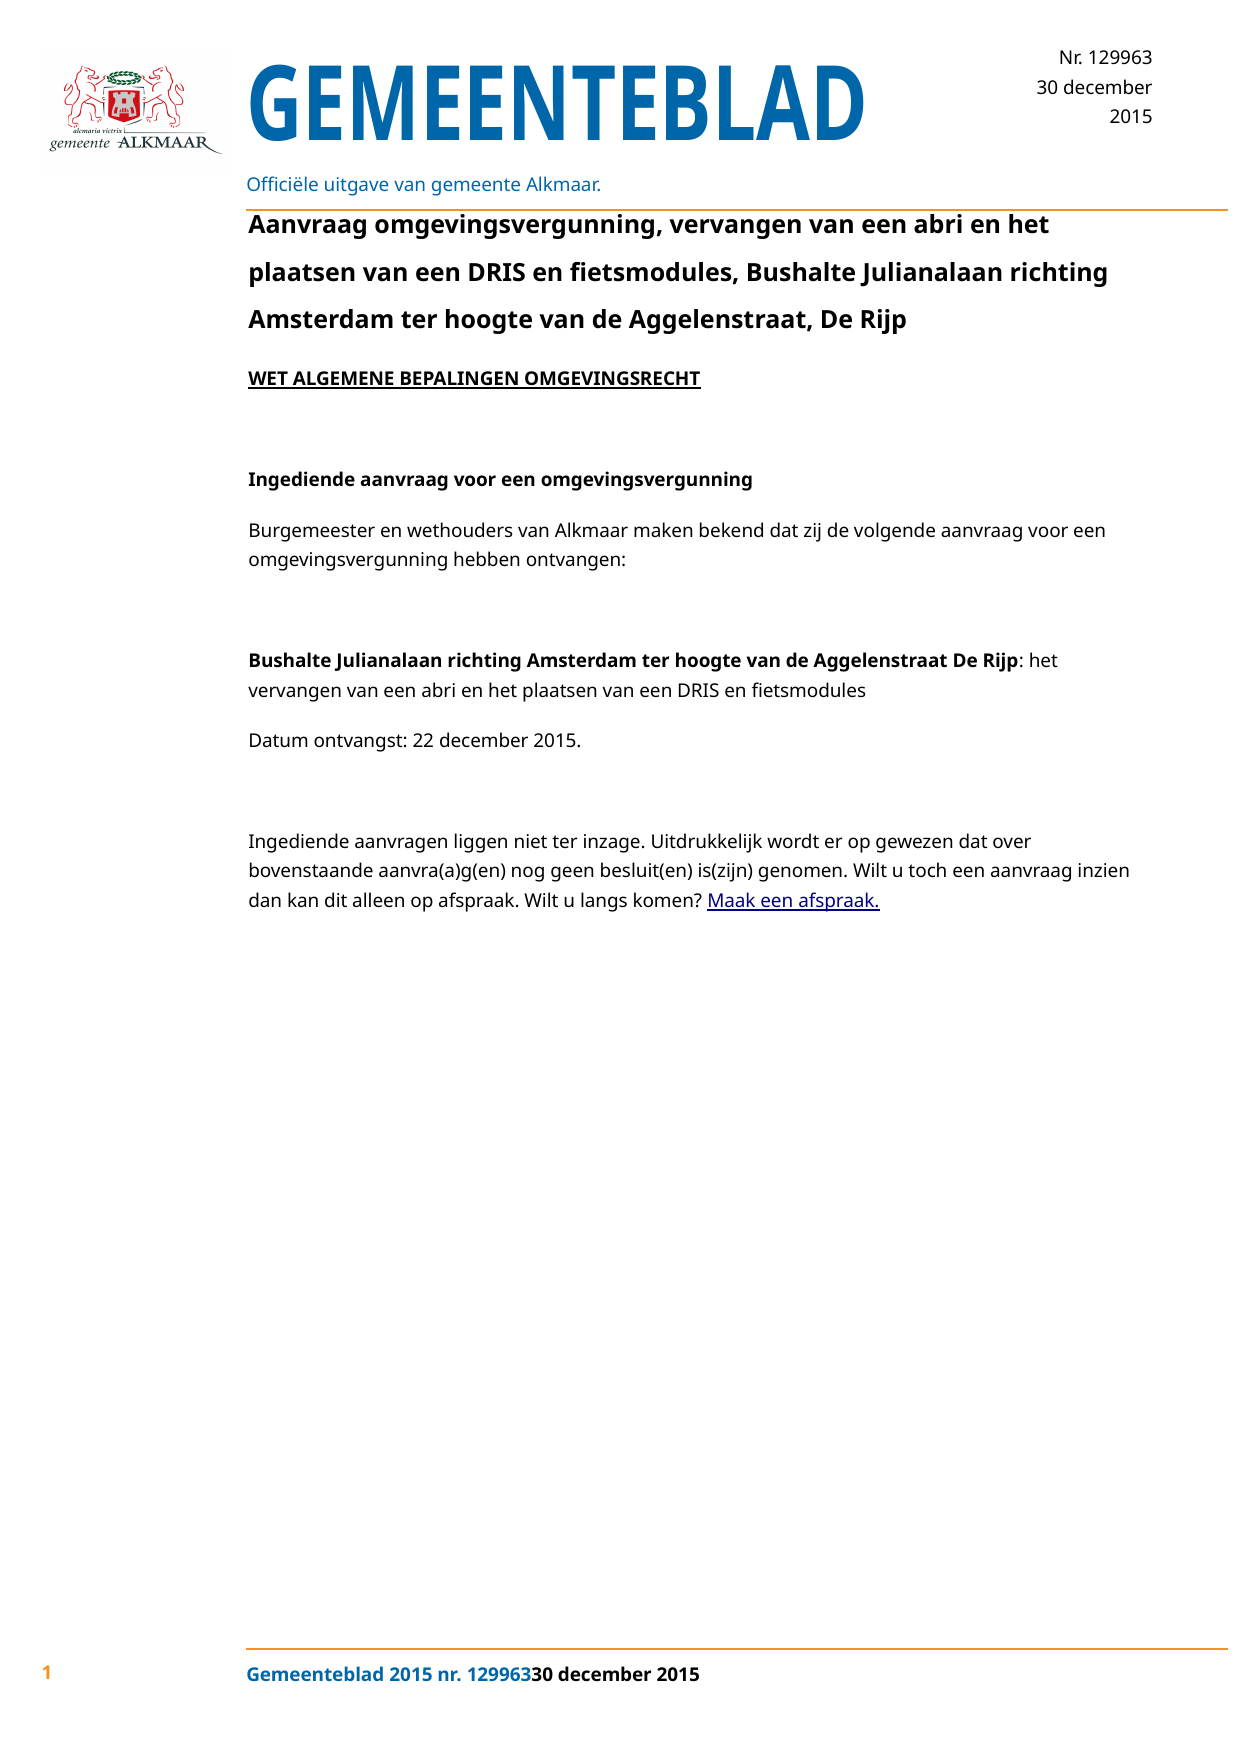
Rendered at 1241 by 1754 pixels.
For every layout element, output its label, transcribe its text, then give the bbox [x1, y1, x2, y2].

text Ingediende aanvraag voor een omgevingsvergunning [248, 466, 1152, 492]
text Datum ontvangst: 22 december 2015. [248, 727, 1152, 753]
text WET ALGEMENE BEPALINGEN OMGEVINGSRECHT [248, 366, 1152, 391]
text Bushalte Julianalaan richting Amsterdam ter hoogte van de Aggelenstraat De Rijp: het vervangen van een abri en het plaatsen van een DRIS en fietsmodules [248, 647, 1152, 702]
text Ingediende aanvragen liggen niet ter inzage. Uitdrukkelijk wordt er op gewezen dat over bovenstaande aanvra(a)g(en) nog geen besluit(en) is(zijn) genomen. Wilt u toch een aanvraag inzien dan kan dit alleen op afspraak. Wilt u langs komen? Maak een afspraak. [248, 828, 1152, 913]
text Burgemeester en wethouders van Alkmaar maken bekend dat zij de volgende aanvraag voor een omgevingsvergunning hebben ontvangen: [248, 517, 1152, 572]
text Aanvraag omgevingsvergunning, vervangen van een abri en het plaatsen van een DRIS en fietsmodules, Bushalte Julianalaan richting Amsterdam ter hoogte van de Aggelenstraat, De Rijp [248, 211, 1152, 336]
picture [41, 47, 231, 172]
